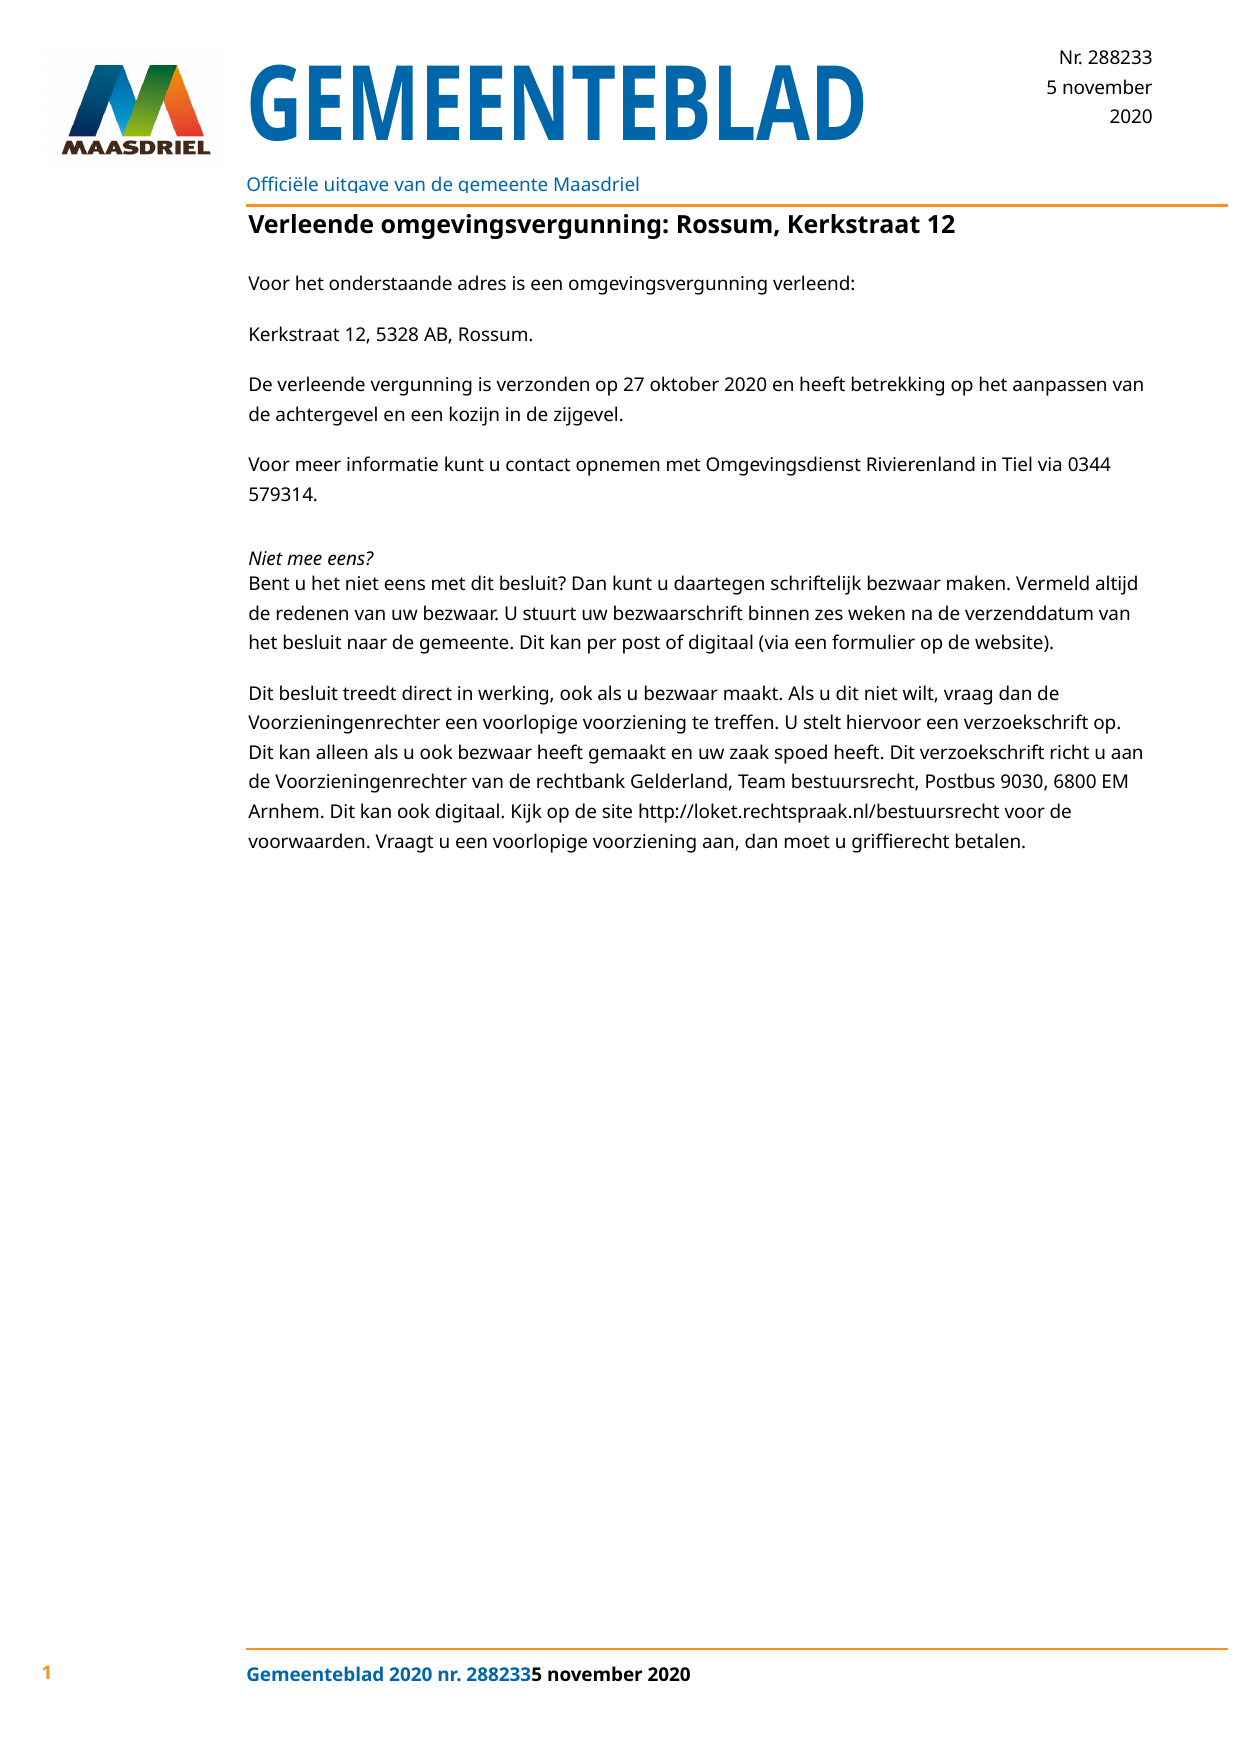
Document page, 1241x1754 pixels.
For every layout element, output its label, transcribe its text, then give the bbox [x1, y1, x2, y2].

text Niet mee eens? [248, 545, 1152, 570]
text Voor het onderstaande adres is een omgevingsvergunning verleend: [248, 270, 1152, 296]
text Verleende omgevingsvergunning: Rossum, Kerkstraat 12 [248, 207, 1152, 241]
text Dit besluit treedt direct in werking, ook als u bezwaar maakt. Als u dit niet wilt, vraag dan de Voorzieningenrechter een voorlopige voorziening te treffen. U stelt hiervoor een verzoekschrift op. Dit kan alleen als u ook bezwaar heeft gemaakt en uw zaak spoed heeft. Dit verzoekschrift richt u aan de Voorzieningenrechter van de rechtbank Gelderland, Team bestuursrecht, Postbus 9030, 6800 EM Arnhem. Dit kan ook digitaal. Kijk op de site http://loket.rechtspraak.nl/bestuursrecht voor de voorwaarden. Vraagt u een voorlopige voorziening aan, dan moet u griffierecht betalen. [248, 680, 1152, 854]
text Voor meer informatie kunt u contact opnemen met Omgevingsdienst Rivierenland in Tiel via 0344 579314. [248, 451, 1152, 506]
picture [41, 47, 231, 172]
text Bent u het niet eens met dit besluit? Dan kunt u daartegen schriftelijk bezwaar maken. Vermeld altijd de redenen van uw bezwaar. U stuurt uw bezwaarschrift binnen zes weken na de verzenddatum van het besluit naar de gemeente. Dit kan per post of digitaal (via een formulier op de website). [248, 570, 1152, 655]
text Kerkstraat 12, 5328 AB, Rossum. [248, 321, 1152, 346]
text De verleende vergunning is verzonden op 27 oktober 2020 en heeft betrekking op het aanpassen van de achtergevel en een kozijn in de zijgevel. [248, 371, 1152, 426]
